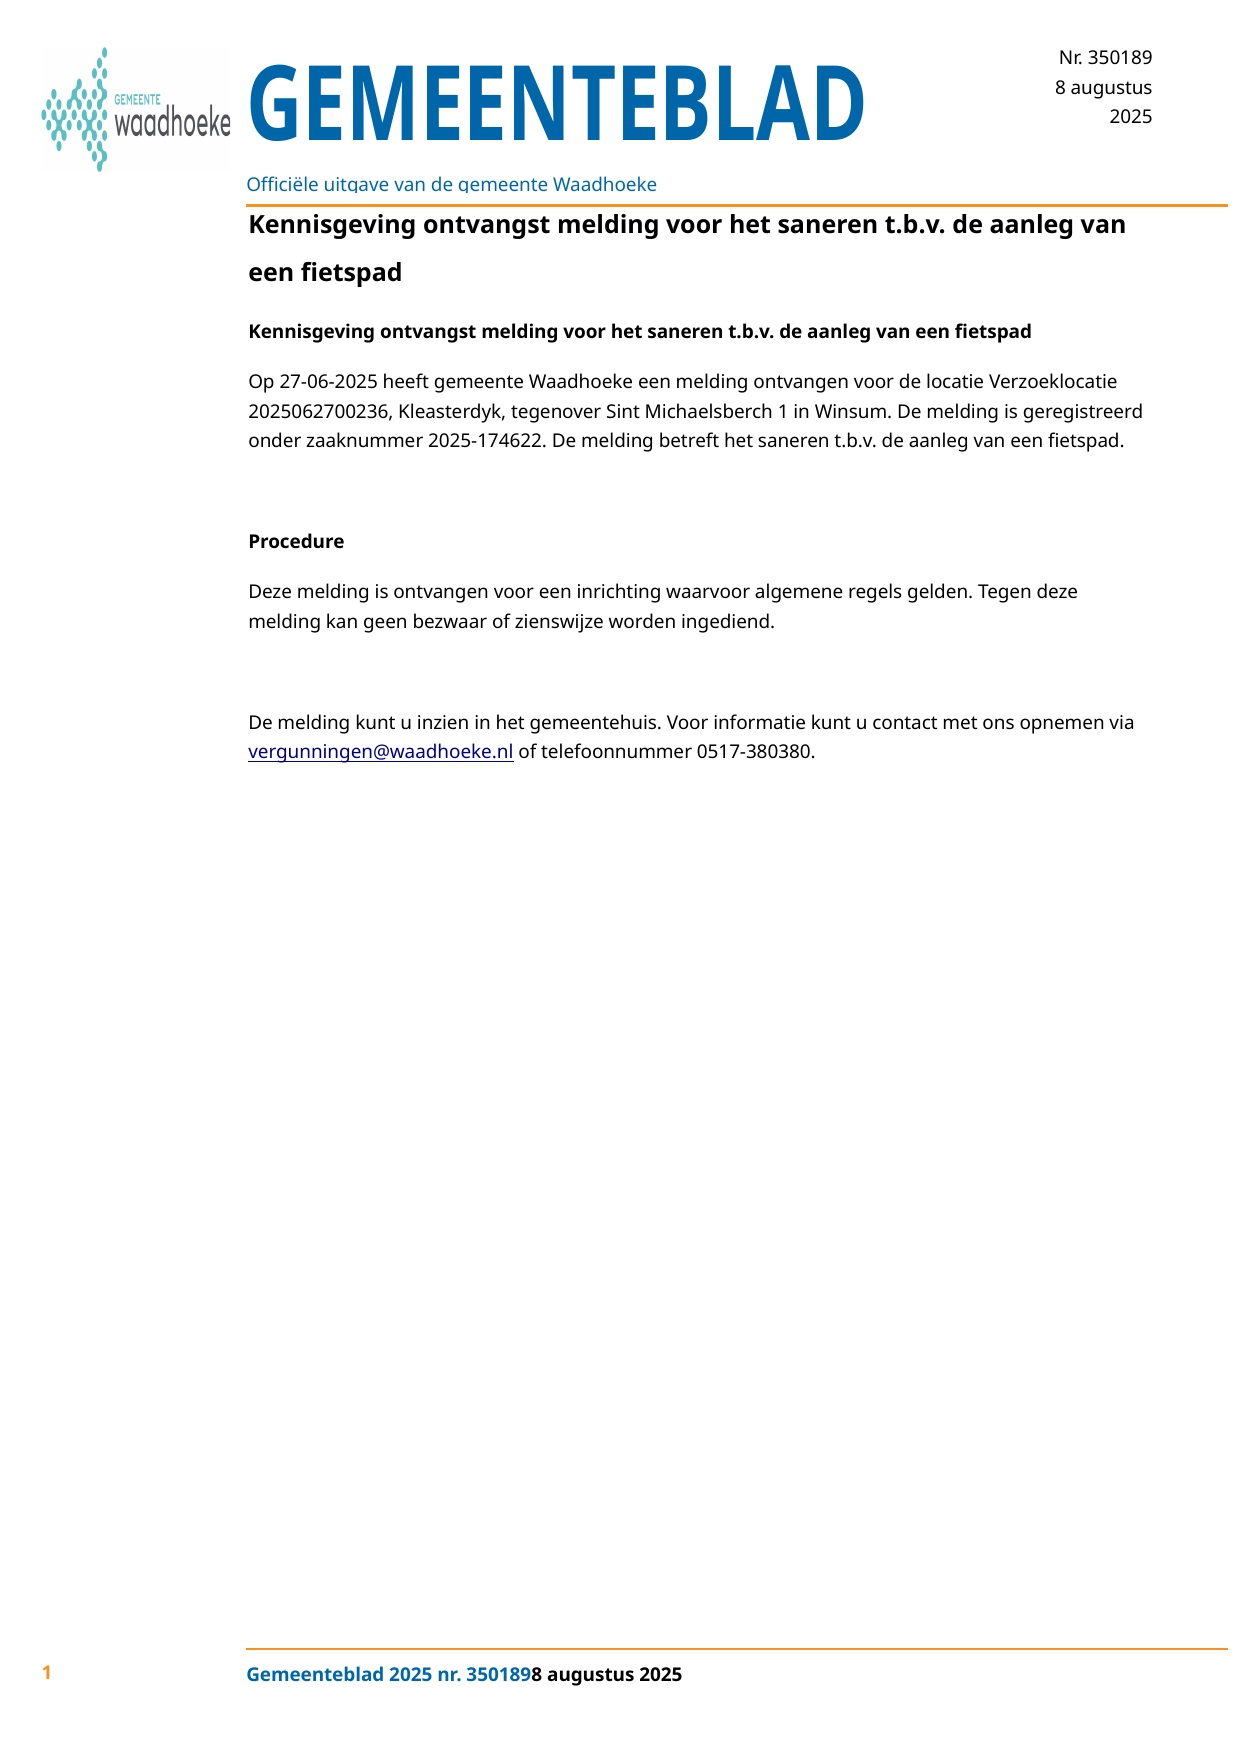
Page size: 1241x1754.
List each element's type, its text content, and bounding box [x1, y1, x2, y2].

text Deze melding is ontvangen voor een inrichting waarvoor algemene regels gelden. Tegen deze melding kan geen bezwaar of zienswijze worden ingediend. [248, 579, 1152, 634]
text De melding kunt u inzien in het gemeentehuis. Voor informatie kunt u contact met ons opnemen via vergunningen@waadhoeke.nl of telefoonnummer 0517-380380. [248, 709, 1152, 764]
text Procedure [248, 528, 1152, 554]
picture [41, 47, 231, 172]
text Kennisgeving ontvangst melding voor het saneren t.b.v. de aanleg van een fietspad [248, 207, 1152, 288]
text Kennisgeving ontvangst melding voor het saneren t.b.v. de aanleg van een fietspad [248, 318, 1152, 344]
text Op 27-06-2025 heeft gemeente Waadhoeke een melding ontvangen voor de locatie Verzoeklocatie 2025062700236, Kleasterdyk, tegenover Sint Michaelsberch 1 in Winsum. De melding is geregistreerd onder zaaknummer 2025-174622. De melding betreft het saneren t.b.v. de aanleg van een fietspad. [248, 368, 1152, 453]
